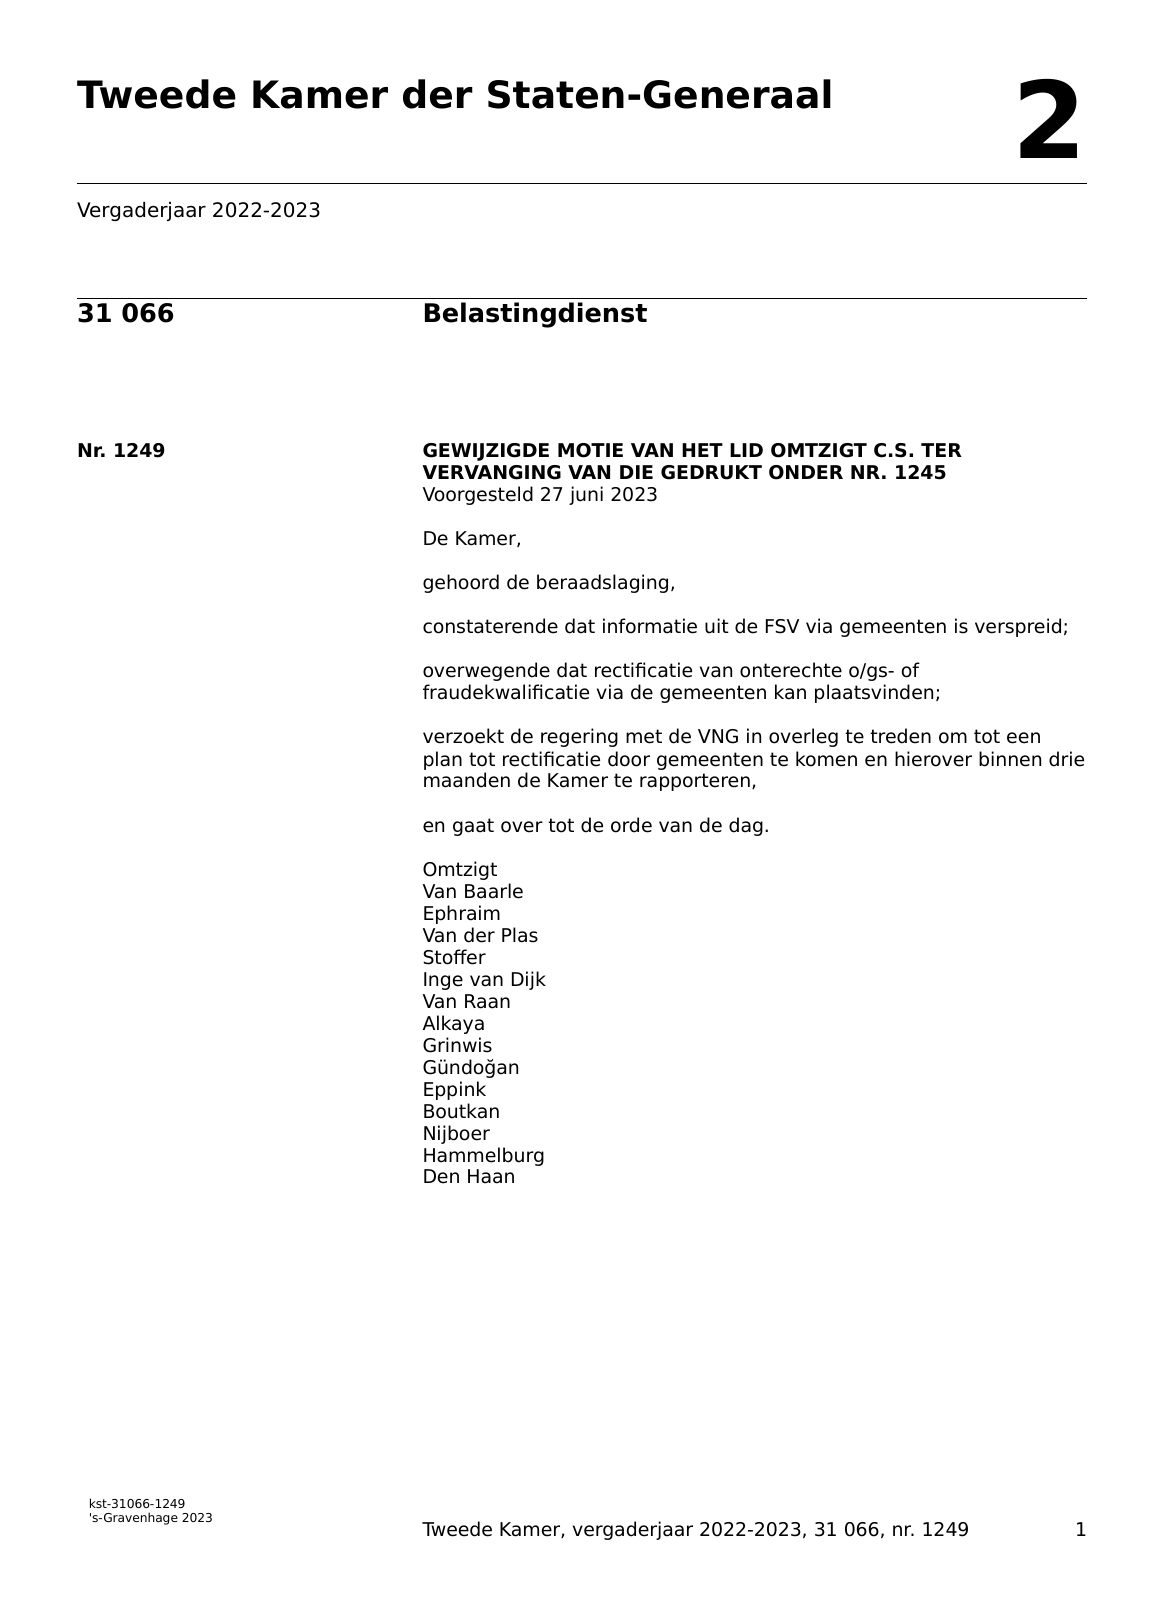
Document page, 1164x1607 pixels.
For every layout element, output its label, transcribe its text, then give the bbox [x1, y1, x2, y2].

subtitle 31 066 Belastingdienst [77, 299, 1087, 329]
text Hammelburg [422, 1144, 1087, 1166]
text Boutkan [422, 1101, 1087, 1122]
text Inge van Dijk [422, 969, 1087, 991]
text gehoord de beraadslaging, [422, 572, 1087, 594]
text kst-31066-1249 [88, 1497, 323, 1511]
table_cell Vergaderjaar 2022-2023 [77, 184, 1087, 298]
text Den Haan [422, 1166, 1087, 1188]
text Nijboer [422, 1122, 1087, 1144]
text 's-Gravenhage 2023 [88, 1511, 323, 1525]
text Van Raan [422, 991, 1087, 1013]
table_header 2 [886, 59, 1087, 183]
text verzoekt de regering met de VNG in overleg te treden om tot een plan tot rectificatie door gemeenten te komen en hierover binnen drie maanden de Kamer te rapporteren, [422, 726, 1087, 792]
text De Kamer, [422, 528, 1087, 550]
text Eppink [422, 1078, 1087, 1101]
text overwegende dat rectificatie van onterechte o/gs- of fraudekwalificatie via de gemeenten kan plaatsvinden; [422, 660, 1087, 704]
text Stoffer [422, 947, 1087, 969]
text Ephraim [422, 903, 1087, 925]
text Van Baarle [422, 881, 1087, 903]
text Grinwis [422, 1034, 1087, 1057]
text en gaat over tot de orde van de dag. [422, 814, 1087, 837]
text Gündoğan [422, 1057, 1087, 1078]
text Voorgesteld 27 juni 2023 [422, 484, 1087, 506]
text Alkaya [422, 1013, 1087, 1034]
table_header Tweede Kamer der Staten-Generaal [77, 59, 886, 183]
text constaterende dat informatie uit de FSV via gemeenten is verspreid; [422, 616, 1087, 638]
text Van der Plas [422, 925, 1087, 947]
text Omtzigt [422, 859, 1087, 881]
subtitle Nr. 1249 GEWIJZIGDE MOTIE VAN HET LID OMTZIGT C.S. TER VERVANGING VAN DIE GEDRUKT ONDER NR. 1245 [77, 440, 1087, 484]
